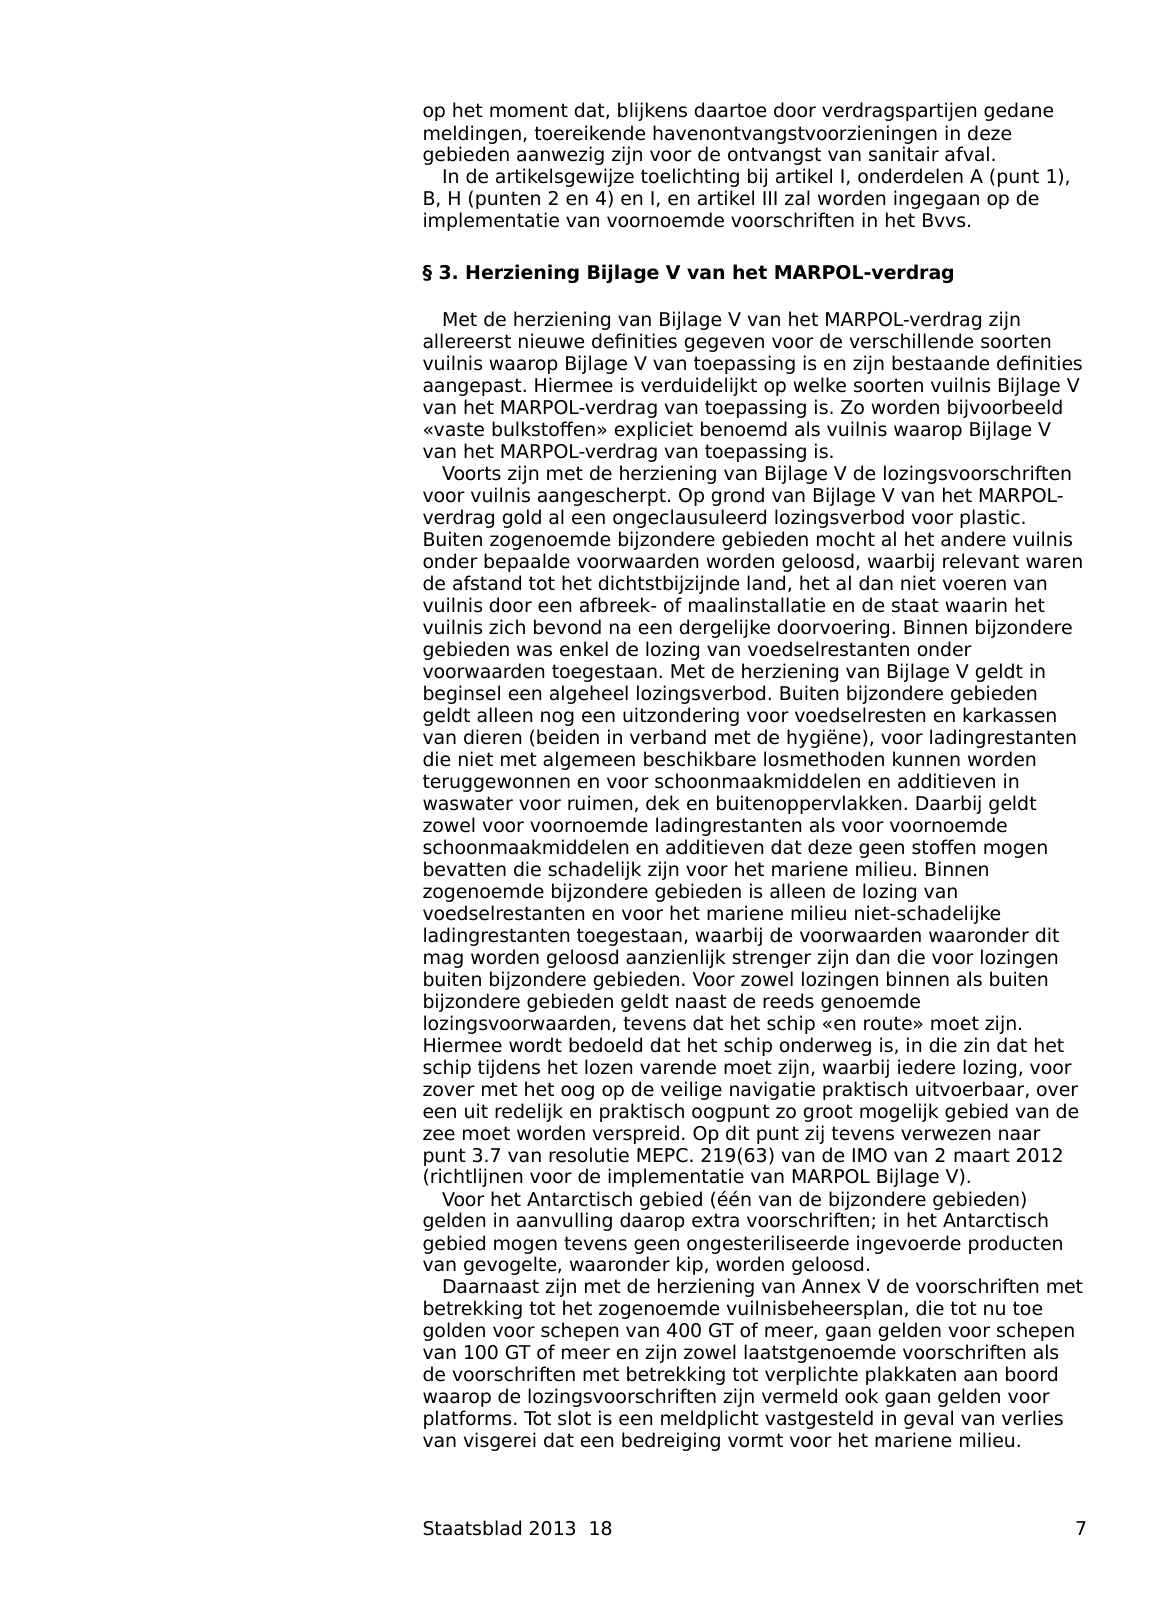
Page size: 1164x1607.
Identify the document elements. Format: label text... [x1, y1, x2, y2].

text Voor het Antarctisch gebied (één van de bijzondere gebieden) gelden in aanvulling daarop extra voorschriften; in het Antarctisch gebied mogen tevens geen ongesteriliseerde ingevoerde producten van gevogelte, waaronder kip, worden geloosd. [422, 1188, 1087, 1276]
text In de artikelsgewijze toelichting bij artikel I, onderdelen A (punt 1), B, H (punten 2 en 4) en I, en artikel III zal worden ingegaan op de implementatie van voornoemde voorschriften in het Bvvs. [422, 166, 1087, 232]
subtitle § 3. Herziening Bijlage V van het MARPOL-verdrag [422, 262, 1087, 284]
text Daarnaast zijn met de herziening van Annex V de voorschriften met betrekking tot het zogenoemde vuilnisbeheersplan, die tot nu toe golden voor schepen van 400 GT of meer, gaan gelden voor schepen van 100 GT of meer en zijn zowel laatstgenoemde voorschriften als de voorschriften met betrekking tot verplichte plakkaten aan boord waarop de lozingsvoorschriften zijn vermeld ook gaan gelden voor platforms. Tot slot is een meldplicht vastgesteld in geval van verlies van visgerei dat een bedreiging vormt voor het mariene milieu. [422, 1276, 1087, 1452]
text op het moment dat, blijkens daartoe door verdragspartijen gedane meldingen, toereikende havenontvangstvoorzieningen in deze gebieden aanwezig zijn voor de ontvangst van sanitair afval. [422, 100, 1087, 166]
text Met de herziening van Bijlage V van het MARPOL-verdrag zijn allereerst nieuwe definities gegeven voor de verschillende soorten vuilnis waarop Bijlage V van toepassing is en zijn bestaande definities aangepast. Hiermee is verduidelijkt op welke soorten vuilnis Bijlage V van het MARPOL-verdrag van toepassing is. Zo worden bijvoorbeeld «vaste bulkstoffen» expliciet benoemd als vuilnis waarop Bijlage V van het MARPOL-verdrag van toepassing is. [422, 309, 1087, 463]
text Voorts zijn met de herziening van Bijlage V de lozingsvoorschriften voor vuilnis aangescherpt. Op grond van Bijlage V van het MARPOL-verdrag gold al een ongeclausuleerd lozingsverbod voor plastic. Buiten zogenoemde bijzondere gebieden mocht al het andere vuilnis onder bepaalde voorwaarden worden geloosd, waarbij relevant waren de afstand tot het dichtstbijzijnde land, het al dan niet voeren van vuilnis door een afbreek- of maalinstallatie en de staat waarin het vuilnis zich bevond na een dergelijke doorvoering. Binnen bijzondere gebieden was enkel de lozing van voedselrestanten onder voorwaarden toegestaan. Met de herziening van Bijlage V geldt in beginsel een algeheel lozingsverbod. Buiten bijzondere gebieden geldt alleen nog een uitzondering voor voedselresten en karkassen van dieren (beiden in verband met de hygiëne), voor ladingrestanten die niet met algemeen beschikbare losmethoden kunnen worden teruggewonnen en voor schoonmaakmiddelen en additieven in waswater voor ruimen, dek en buitenoppervlakken. Daarbij geldt zowel voor voornoemde ladingrestanten als voor voornoemde schoonmaakmiddelen en additieven dat deze geen stoffen mogen bevatten die schadelijk zijn voor het mariene milieu. Binnen zogenoemde bijzondere gebieden is alleen de lozing van voedselrestanten en voor het mariene milieu niet-schadelijke ladingrestanten toegestaan, waarbij de voorwaarden waaronder dit mag worden geloosd aanzienlijk strenger zijn dan die voor lozingen buiten bijzondere gebieden. Voor zowel lozingen binnen als buiten bijzondere gebieden geldt naast de reeds genoemde lozingsvoorwaarden, tevens dat het schip «en route» moet zijn. Hiermee wordt bedoeld dat het schip onderweg is, in die zin dat het schip tijdens het lozen varende moet zijn, waarbij iedere lozing, voor zover met het oog op de veilige navigatie praktisch uitvoerbaar, over een uit redelijk en praktisch oogpunt zo groot mogelijk gebied van de zee moet worden verspreid. Op dit punt zij tevens verwezen naar punt 3.7 van resolutie MEPC. 219(63) van de IMO van 2 maart 2012 (richtlijnen voor de implementatie van MARPOL Bijlage V). [422, 463, 1087, 1188]
